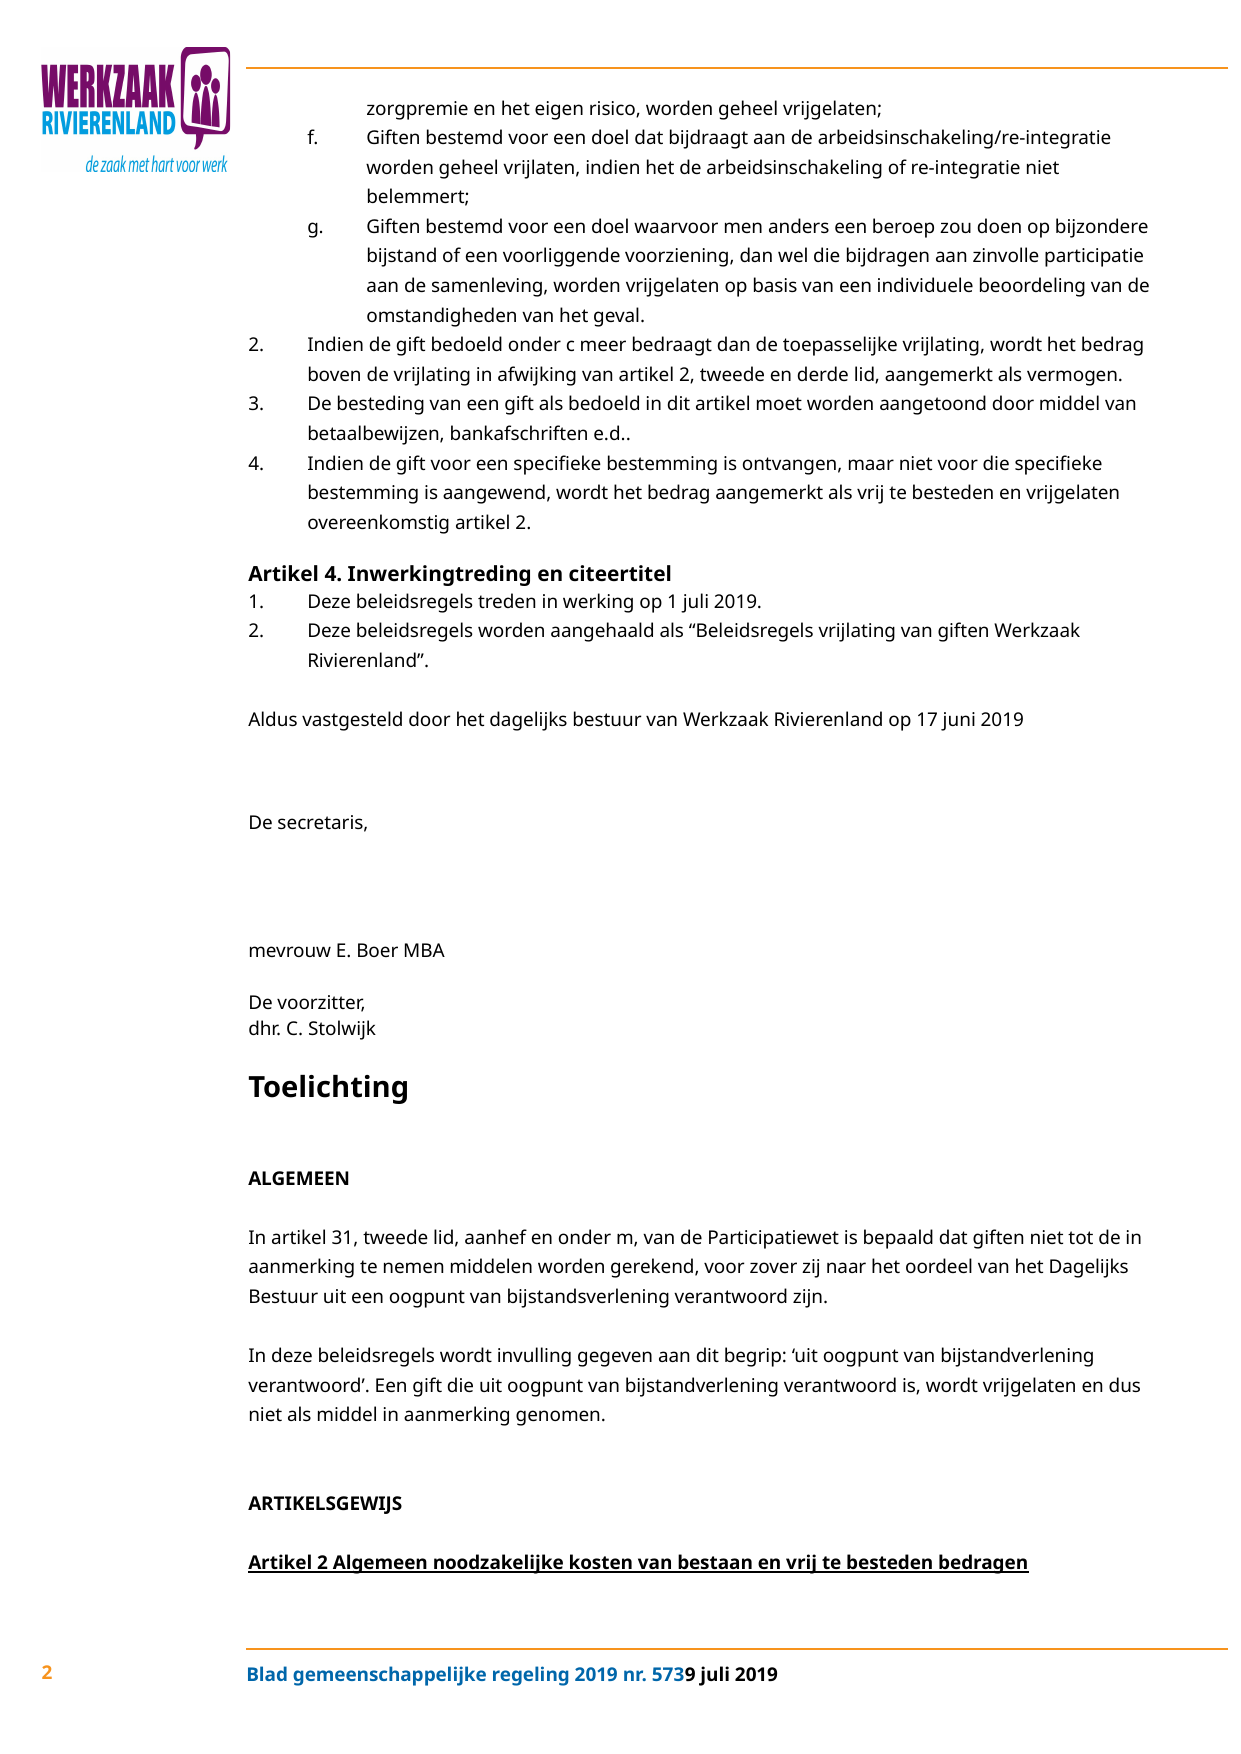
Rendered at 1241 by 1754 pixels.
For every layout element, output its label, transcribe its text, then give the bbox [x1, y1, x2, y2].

picture [41, 47, 231, 172]
text In deze beleidsregels wordt invulling gegeven aan dit begrip: ‘uit oogpunt van bijstandverlening verantwoord’. Een gift die uit oogpunt van bijstandverlening verantwoord is, wordt vrijgelaten en dus niet als middel in aanmerking genomen. [248, 1342, 1152, 1427]
text De secretaris, [248, 809, 1152, 835]
text Aldus vastgesteld door het dagelijks bestuur van Werkzaak Rivierenland op 17 juni 2019 [248, 706, 1152, 732]
list Giften bestemd voor een doel dat bijdraagt aan de arbeidsinschakeling/re-integratie worden geheel vrijlaten, indien het de arbeidsinschakeling of re-integratie niet belemmert; [307, 124, 1152, 209]
list Deze beleidsregels treden in werking op 1 juli 2019. [248, 588, 1152, 613]
text In artikel 31, tweede lid, aanhef en onder m, van de Participatiewet is bepaald dat giften niet tot de in aanmerking te nemen middelen worden gerekend, voor zover zij naar het oordeel van het Dagelijks Bestuur uit een oogpunt van bijstandsverlening verantwoord zijn. [248, 1224, 1152, 1309]
text mevrouw E. Boer MBA [248, 938, 1152, 963]
text dhr. C. Stolwijk [248, 1015, 1152, 1041]
list Indien de gift bedoeld onder c meer bedraagt dan de toepasselijke vrijlating, wordt het bedrag boven de vrijlating in afwijking van artikel 2, tweede en derde lid, aangemerkt als vermogen. [248, 331, 1152, 387]
text De voorzitter, [248, 989, 1152, 1015]
list Giften bestemd voor een doel waarvoor men anders een beroep zou doen op bijzondere bijstand of een voorliggende voorziening, dan wel die bijdragen aan zinvolle participatie aan de samenleving, worden vrijgelaten op basis van een individuele beoordeling van de omstandigheden van het geval. [307, 213, 1152, 328]
text Toelichting [248, 1066, 1152, 1106]
text Artikel 2 Algemeen noodzakelijke kosten van bestaan en vrij te besteden bedragen [248, 1549, 1152, 1575]
text Artikel 4. Inwerkingtreding en citeertitel [248, 559, 1152, 588]
text ARTIKELSGEWIJS [248, 1490, 1152, 1516]
list Indien de gift voor een specifieke bestemming is ontvangen, maar niet voor die specifieke bestemming is aangewend, wordt het bedrag aangemerkt als vrij te besteden en vrijgelaten overeenkomstig artikel 2. [248, 450, 1152, 535]
text ALGEMEEN [248, 1165, 1152, 1191]
list Deze beleidsregels worden aangehaald als “Beleidsregels vrijlating van giften Werkzaak Rivierenland”. [248, 617, 1152, 673]
list De besteding van een gift als bedoeld in dit artikel moet worden aangetoond door middel van betaalbewijzen, bankafschriften e.d.. [248, 391, 1152, 446]
list zorgpremie en het eigen risico, worden geheel vrijgelaten; [307, 95, 1152, 121]
